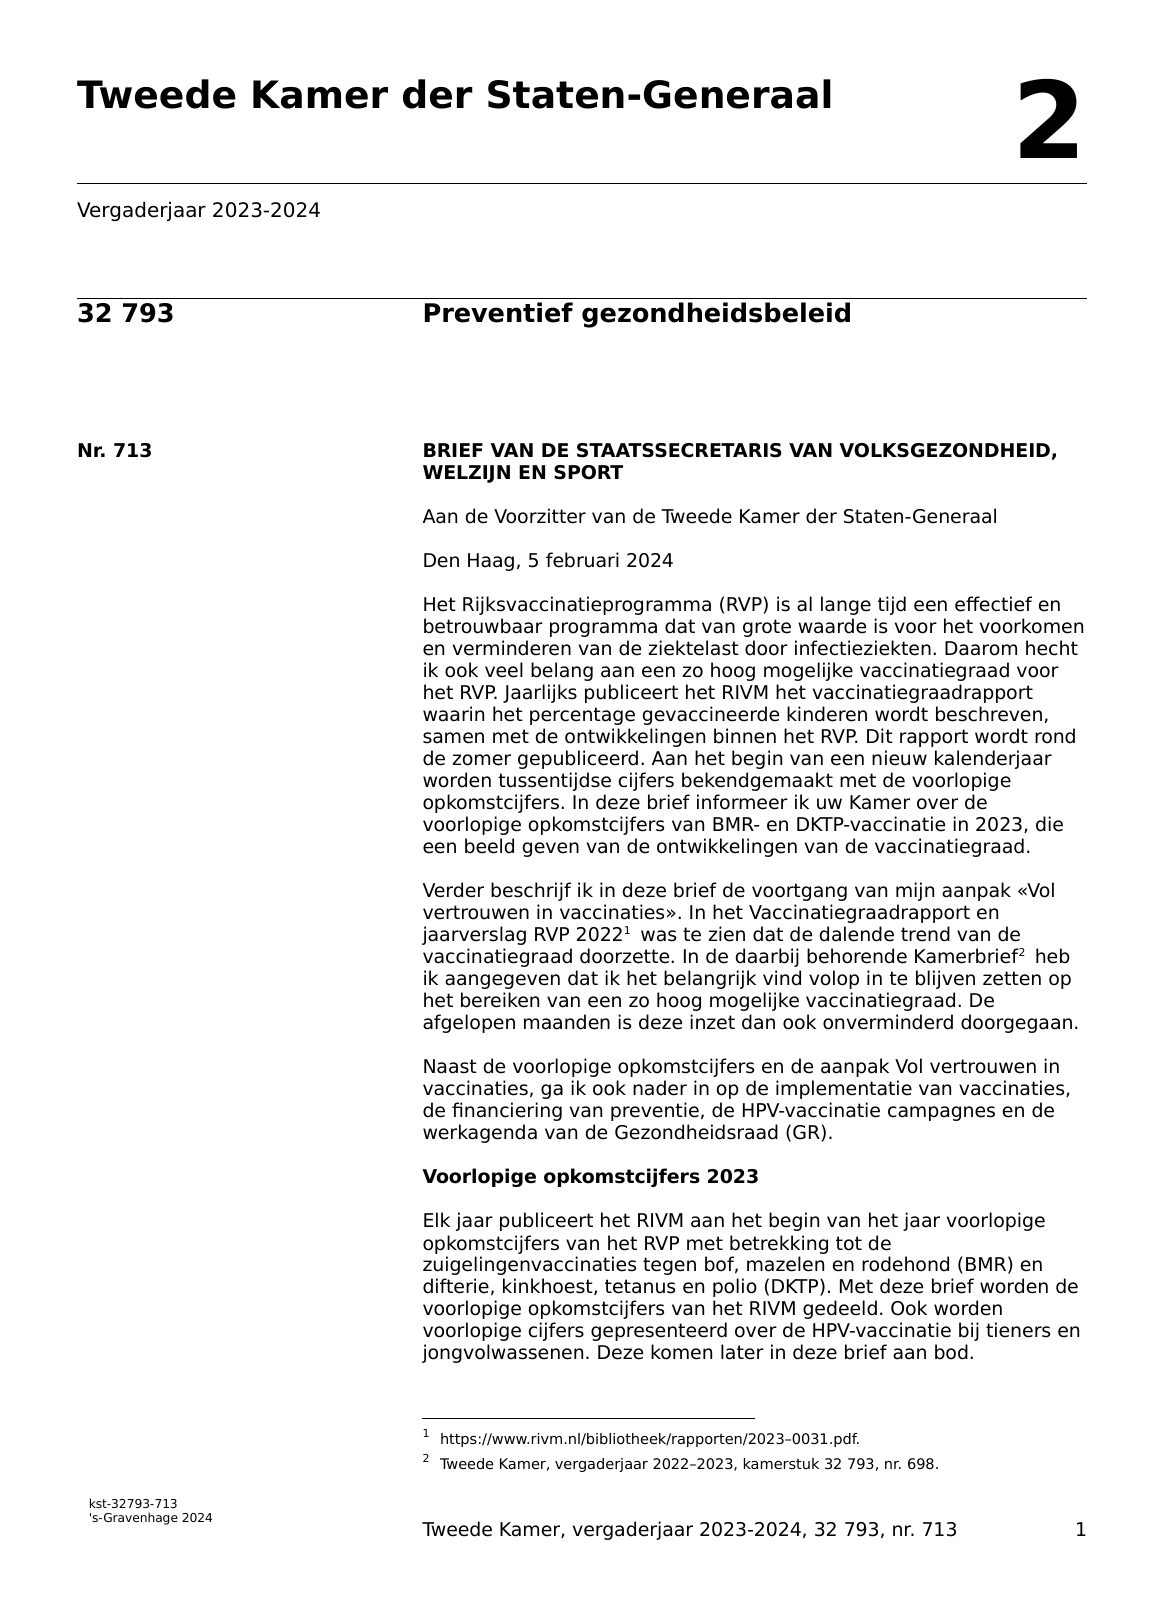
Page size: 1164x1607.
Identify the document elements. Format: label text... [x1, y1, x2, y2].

text kst-32793-713 [88, 1497, 323, 1511]
table_header 2 [886, 59, 1087, 183]
text Aan de Voorzitter van de Tweede Kamer der Staten-Generaal [422, 506, 1087, 528]
table_cell Vergaderjaar 2023-2024 [77, 184, 1087, 298]
text Naast de voorlopige opkomstcijfers en de aanpak Vol vertrouwen in vaccinaties, ga ik ook nader in op de implementatie van vaccinaties, de financiering van preventie, de HPV-vaccinatie campagnes en de werkagenda van de Gezondheidsraad (GR). [422, 1056, 1087, 1144]
subtitle Voorlopige opkomstcijfers 2023 [422, 1166, 1087, 1188]
text 's-Gravenhage 2024 [88, 1511, 323, 1525]
text Tweede Kamer, vergaderjaar 2022–2023, kamerstuk 32 793, nr. 698. [422, 1452, 1087, 1474]
subtitle 32 793 Preventief gezondheidsbeleid [77, 299, 1087, 329]
text Elk jaar publiceert het RIVM aan het begin van het jaar voorlopige opkomstcijfers van het RVP met betrekking tot de zuigelingenvaccinaties tegen bof, mazelen en rodehond (BMR) en difterie, kinkhoest, tetanus en polio (DKTP). Met deze brief worden de voorlopige opkomstcijfers van het RIVM gedeeld. Ook worden voorlopige cijfers gepresenteerd over de HPV-vaccinatie bij tieners en jongvolwassenen. Deze komen later in deze brief aan bod. [422, 1210, 1087, 1364]
subtitle Nr. 713 BRIEF VAN DE STAATSSECRETARIS VAN VOLKSGEZONDHEID, WELZIJN EN SPORT [77, 440, 1087, 484]
text Den Haag, 5 februari 2024 [422, 550, 1087, 572]
table_header Tweede Kamer der Staten-Generaal [77, 59, 886, 183]
text Het Rijksvaccinatieprogramma (RVP) is al lange tijd een effectief en betrouwbaar programma dat van grote waarde is voor het voorkomen en verminderen van de ziektelast door infectieziekten. Daarom hecht ik ook veel belang aan een zo hoog mogelijke vaccinatiegraad voor het RVP. Jaarlijks publiceert het RIVM het vaccinatiegraadrapport waarin het percentage gevaccineerde kinderen wordt beschreven, samen met de ontwikkelingen binnen het RVP. Dit rapport wordt rond de zomer gepubliceerd. Aan het begin van een nieuw kalenderjaar worden tussentijdse cijfers bekendgemaakt met de voorlopige opkomstcijfers. In deze brief informeer ik uw Kamer over de voorlopige opkomstcijfers van BMR- en DKTP-vaccinatie in 2023, die een beeld geven van de ontwikkelingen van de vaccinatiegraad. [422, 594, 1087, 858]
text Verder beschrijf ik in deze brief de voortgang van mijn aanpak «Vol vertrouwen in vaccinaties». In het Vaccinatiegraadrapport en jaarverslag RVP 2022 was te zien dat de dalende trend van de vaccinatiegraad doorzette. In de daarbij behorende Kamerbrief heb ik aangegeven dat ik het belangrijk vind volop in te blijven zetten op het bereiken van een zo hoog mogelijke vaccinatiegraad. De afgelopen maanden is deze inzet dan ook onverminderd doorgegaan. [422, 880, 1087, 1034]
text https://www.rivm.nl/bibliotheek/rapporten/2023–0031.pdf. [422, 1427, 1087, 1449]
